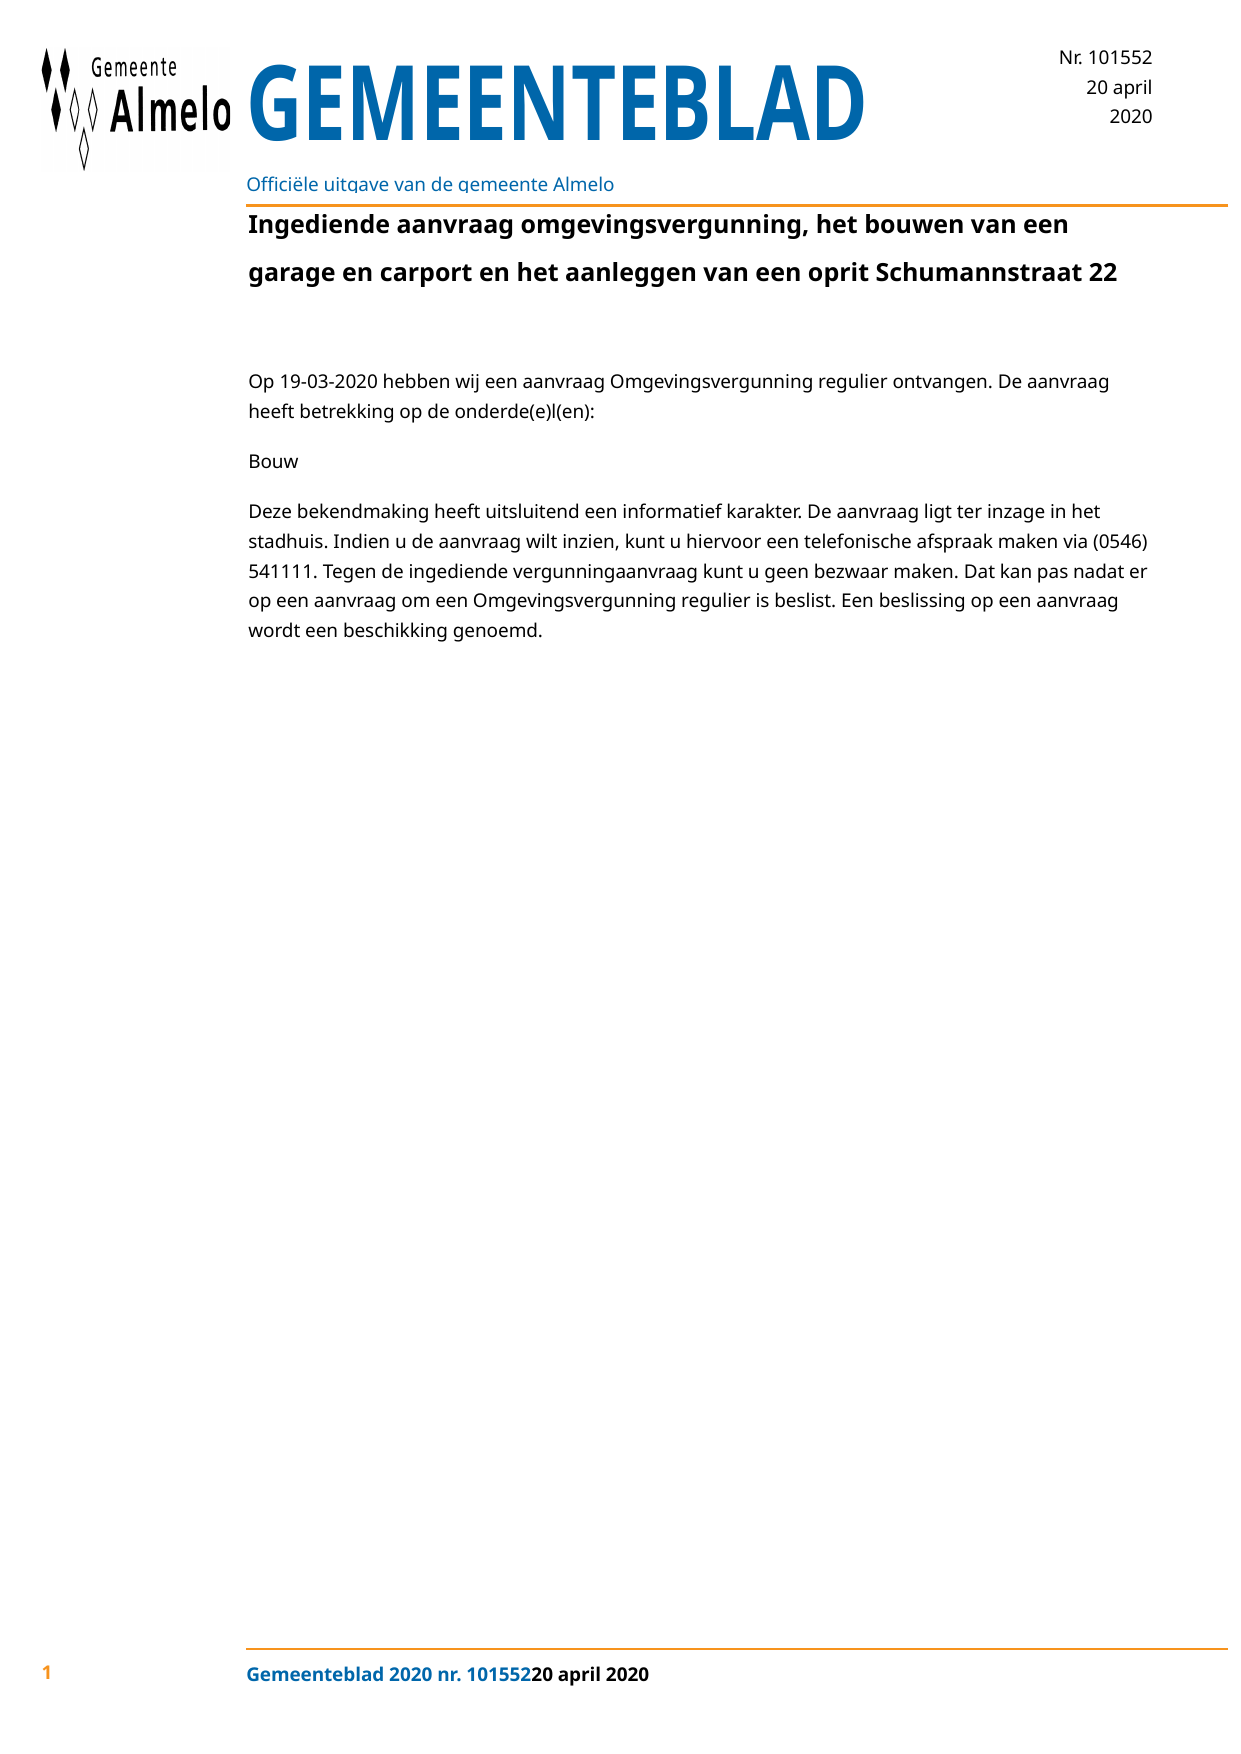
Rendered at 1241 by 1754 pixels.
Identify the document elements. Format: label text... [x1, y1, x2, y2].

text Ingediende aanvraag omgevingsvergunning, het bouwen van een garage en carport en het aanleggen van een oprit Schumannstraat 22 [248, 207, 1152, 288]
text Bouw [248, 448, 1152, 474]
text Op 19-03-2020 hebben wij een aanvraag Omgevingsvergunning regulier ontvangen. De aanvraag heeft betrekking op de onderde(e)l(en): [248, 368, 1152, 424]
picture [41, 47, 231, 172]
text Deze bekendmaking heeft uitsluitend een informatief karakter. De aanvraag ligt ter inzage in het stadhuis. Indien u de aanvraag wilt inzien, kunt u hiervoor een telefonische afspraak maken via (0546) 541111. Tegen de ingediende vergunningaanvraag kunt u geen bezwaar maken. Dat kan pas nadat er op een aanvraag om een Omgevingsvergunning regulier is beslist. Een beslissing op een aanvraag wordt een beschikking genoemd. [248, 499, 1152, 643]
